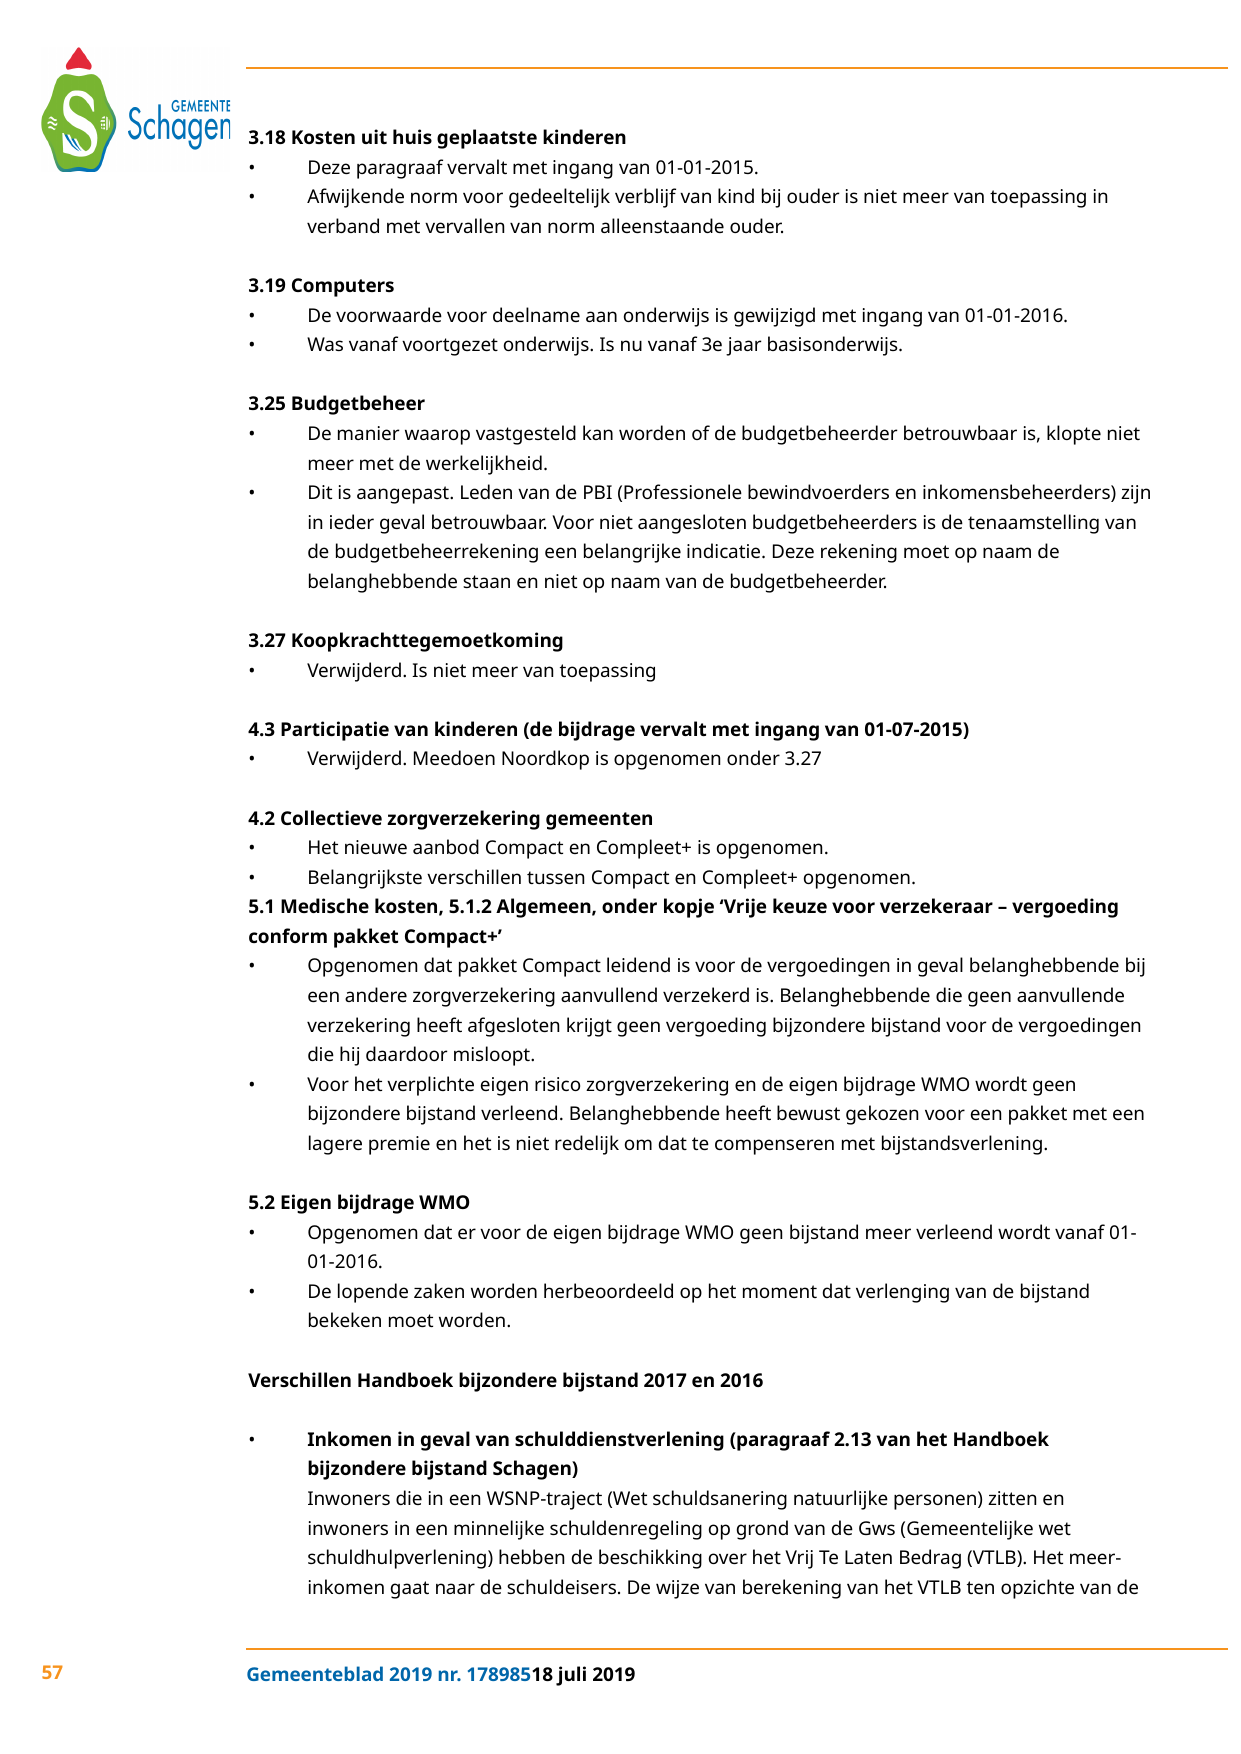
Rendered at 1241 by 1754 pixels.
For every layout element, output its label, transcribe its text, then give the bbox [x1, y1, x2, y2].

list Opgenomen dat pakket Compact leidend is voor de vergoedingen in geval belanghebbende bij een andere zorgverzekering aanvullend verzekerd is. Belanghebbende die geen aanvullende verzekering heeft afgesloten krijgt geen vergoeding bijzondere bijstand voor de vergoedingen die hij daardoor misloopt. [248, 953, 1152, 1067]
list De voorwaarde voor deelname aan onderwijs is gewijzigd met ingang van 01-01-2016. [248, 302, 1152, 328]
list Inwoners die in een WSNP-traject (Wet schuldsanering natuurlijke personen) zitten en inwoners in een minnelijke schuldenregeling op grond van de Gws (Gemeentelijke wet schuldhulpverlening) hebben de beschikking over het Vrij Te Laten Bedrag (VTLB). Het meer-inkomen gaat naar de schuldeisers. De wijze van berekening van het VTLB ten opzichte van de [248, 1485, 1152, 1600]
list Verwijderd. Is niet meer van toepassing [248, 657, 1152, 683]
text 3.25 Budgetbeheer [248, 391, 1152, 416]
list De manier waarop vastgesteld kan worden of de budgetbeheerder betrouwbaar is, klopte niet meer met de werkelijkheid. [248, 420, 1152, 476]
list Was vanaf voortgezet onderwijs. Is nu vanaf 3e jaar basisonderwijs. [248, 331, 1152, 357]
text 3.27 Koopkrachttegemoetkoming [248, 627, 1152, 653]
list De lopende zaken worden herbeoordeeld op het moment dat verlenging van de bijstand bekeken moet worden. [248, 1278, 1152, 1333]
list Dit is aangepast. Leden van de PBI (Professionele bewindvoerders en inkomensbeheerders) zijn in ieder geval betrouwbaar. Voor niet aangesloten budgetbeheerders is de tenaamstelling van de budgetbeheerrekening een belangrijke indicatie. Deze rekening moet op naam de belanghebbende staan en niet op naam van de budgetbeheerder. [248, 479, 1152, 594]
list Inkomen in geval van schulddienstverlening (paragraaf 2.13 van het Handboek bijzondere bijstand Schagen) [248, 1426, 1152, 1481]
list Deze paragraaf vervalt met ingang van 01-01-2015. [248, 154, 1152, 180]
list Afwijkende norm voor gedeeltelijk verblijf van kind bij ouder is niet meer van toepassing in verband met vervallen van norm alleenstaande ouder. [248, 183, 1152, 239]
text 4.3 Participatie van kinderen (de bijdrage vervalt met ingang van 01-07-2015) [248, 716, 1152, 742]
list Verwijderd. Meedoen Noordkop is opgenomen onder 3.27 [248, 746, 1152, 771]
text 5.2 Eigen bijdrage WMO [248, 1189, 1152, 1215]
picture [41, 47, 231, 172]
text 3.18 Kosten uit huis geplaatste kinderen [248, 124, 1152, 150]
text 5.1 Medische kosten, 5.1.2 Algemeen, onder kopje ‘Vrije keuze voor verzekeraar – vergoeding conform pakket Compact+’ [248, 893, 1152, 949]
text Verschillen Handboek bijzondere bijstand 2017 en 2016 [248, 1367, 1152, 1393]
text 3.19 Computers [248, 272, 1152, 298]
text 4.2 Collectieve zorgverzekering gemeenten [248, 805, 1152, 831]
list Voor het verplichte eigen risico zorgverzekering en de eigen bijdrage WMO wordt geen bijzondere bijstand verleend. Belanghebbende heeft bewust gekozen voor een pakket met een lagere premie en het is niet redelijk om dat te compenseren met bijstandsverlening. [248, 1071, 1152, 1156]
list Opgenomen dat er voor de eigen bijdrage WMO geen bijstand meer verleend wordt vanaf 01-01-2016. [248, 1219, 1152, 1274]
list Belangrijkste verschillen tussen Compact en Compleet+ opgenomen. [248, 864, 1152, 890]
list Het nieuwe aanbod Compact en Compleet+ is opgenomen. [248, 834, 1152, 860]
